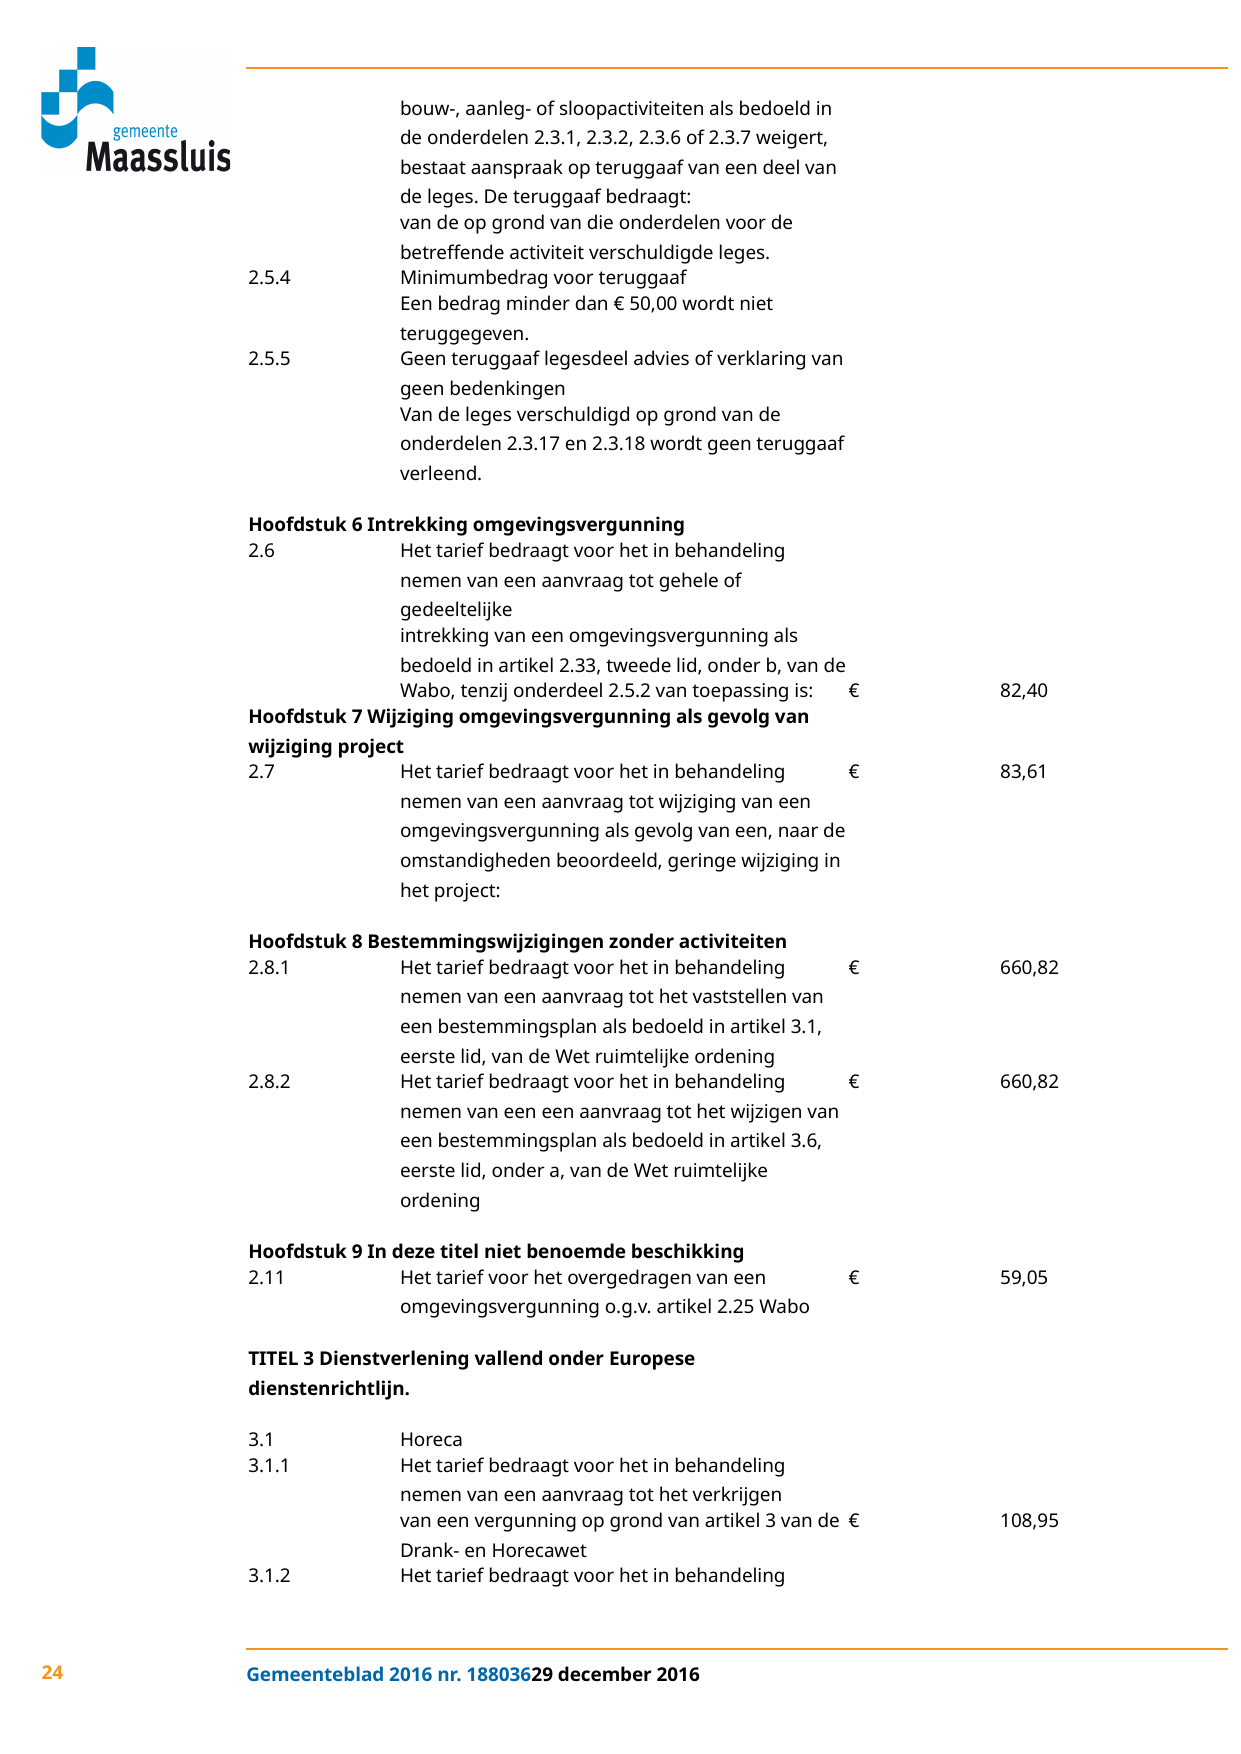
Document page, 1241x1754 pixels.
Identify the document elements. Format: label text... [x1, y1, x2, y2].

table_cell Het tarief bedraagt voor het in behandeling nemen van een aanvraag tot het vaststellen van een bestemmingsplan als bedoeld in artikel 3.1, eerste lid, van de Wet ruimtelijke ordening [400, 954, 848, 1068]
table_cell [248, 401, 400, 486]
table_cell [848, 346, 1000, 401]
table_cell [1000, 622, 1152, 677]
table_cell [1000, 1400, 1152, 1426]
table_cell [848, 265, 1000, 290]
picture [41, 47, 77, 92]
table_cell 2.7 [248, 759, 400, 903]
table_cell Een bedrag minder dan € 50,00 wordt niet teruggegeven. [400, 290, 848, 346]
table_cell [848, 1238, 1000, 1264]
table_cell [1000, 1319, 1152, 1345]
table_cell 660,82 [1000, 954, 1152, 1068]
table_cell [248, 903, 400, 928]
table_cell [848, 95, 1000, 209]
table_cell [1000, 401, 1152, 486]
table_cell Van de leges verschuldigd op grond van de onderdelen 2.3.17 en 2.3.18 wordt geen teruggaaf verleend. [400, 401, 848, 486]
table_cell 2.8.2 [248, 1069, 400, 1213]
table_cell [248, 95, 400, 209]
table_cell [1000, 1345, 1152, 1400]
table_cell [400, 903, 848, 928]
table_cell [848, 1452, 1000, 1507]
table_cell [1000, 537, 1152, 622]
table_cell [1000, 209, 1152, 264]
table_cell 3.1.2 [248, 1563, 400, 1588]
table_cell [848, 703, 1000, 758]
table_cell [848, 290, 1000, 346]
table_cell [1000, 1563, 1152, 1588]
table_cell [248, 622, 400, 677]
table_cell [1000, 486, 1152, 512]
table_cell 108,95 [1000, 1507, 1152, 1562]
table_cell € [848, 954, 1000, 1068]
table_cell [1000, 265, 1152, 290]
table_cell [400, 1213, 848, 1238]
table_cell [1000, 95, 1152, 209]
table_cell 3.1.1 [248, 1452, 400, 1507]
table_cell [1000, 346, 1152, 401]
table_cell [848, 209, 1000, 264]
table_cell [848, 1563, 1000, 1588]
table_cell [248, 1213, 400, 1238]
table_cell Horeca [400, 1426, 848, 1452]
table_cell € [848, 1069, 1000, 1213]
table_cell [248, 209, 400, 264]
table_cell Het tarief bedraagt voor het in behandeling nemen van een aanvraag tot het verkrijgen [400, 1452, 848, 1507]
table_cell [1000, 1213, 1152, 1238]
table_cell [1000, 512, 1152, 537]
table_cell 2.11 [248, 1264, 400, 1319]
table_cell € [848, 1264, 1000, 1319]
table_cell [1000, 1452, 1152, 1507]
table_cell [1000, 703, 1152, 758]
table_cell [248, 290, 400, 346]
table_cell [848, 622, 1000, 677]
table_cell [400, 486, 848, 512]
table_cell [848, 1426, 1000, 1452]
table_cell 2.6 [248, 537, 400, 622]
table_cell [248, 1507, 400, 1562]
table_cell [248, 678, 400, 703]
table_cell [848, 1345, 1000, 1400]
table_cell [848, 1319, 1000, 1345]
table_cell van een vergunning op grond van artikel 3 van de Drank- en Horecawet [400, 1507, 848, 1562]
table_cell Het tarief bedraagt voor het in behandeling nemen van een een aanvraag tot het wijzigen van een bestemmingsplan als bedoeld in artikel 3.6, eerste lid, onder a, van de Wet ruimtelijke ordening [400, 1069, 848, 1213]
table_cell intrekking van een omgevingsvergunning als bedoeld in artikel 2.33, tweede lid, onder b, van de [400, 622, 848, 677]
table_cell [848, 928, 1000, 954]
table_cell [248, 1400, 400, 1426]
table_cell 660,82 [1000, 1069, 1152, 1213]
table_cell [1000, 903, 1152, 928]
table_cell [400, 1400, 848, 1426]
table_cell Hoofdstuk 9 In deze titel niet benoemde beschikking [248, 1238, 848, 1264]
table_cell [848, 537, 1000, 622]
table_cell 59,05 [1000, 1264, 1152, 1319]
table_cell 2.5.4 [248, 265, 400, 290]
picture [41, 47, 231, 172]
table_cell € [848, 1507, 1000, 1562]
table_cell van de op grond van die onderdelen voor de betreffende activiteit verschuldigde leges. [400, 209, 848, 264]
table_cell Wabo, tenzij onderdeel 2.5.2 van toepassing is: [400, 678, 848, 703]
table_cell 2.8.1 [248, 954, 400, 1068]
table_cell [248, 486, 400, 512]
table_cell Hoofdstuk 6 Intrekking omgevingsvergunning [248, 512, 848, 537]
table_cell 83,61 [1000, 759, 1152, 903]
table_cell [848, 903, 1000, 928]
table_cell Minimumbedrag voor teruggaaf [400, 265, 848, 290]
table_cell [1000, 1238, 1152, 1264]
table_cell Hoofdstuk 7 Wijziging omgevingsvergunning als gevolg van wijziging project [248, 703, 848, 758]
table_cell [1000, 290, 1152, 346]
table_cell Het tarief bedraagt voor het in behandeling [400, 1563, 848, 1588]
table_cell [400, 1319, 848, 1345]
table_cell TITEL 3 Dienstverlening vallend onder Europese dienstenrichtlijn. [248, 1345, 848, 1400]
table_cell [848, 1213, 1000, 1238]
table_cell 2.5.5 [248, 346, 400, 401]
table_cell € [848, 678, 1000, 703]
table_cell Geen teruggaaf legesdeel advies of verklaring van geen bedenkingen [400, 346, 848, 401]
table_cell 82,40 [1000, 678, 1152, 703]
table_cell bouw-, aanleg- of sloopactiviteiten als bedoeld in de onderdelen 2.3.1, 2.3.2, 2.3.6 of 2.3.7 weigert, bestaat aanspraak op teruggaaf van een deel van de leges. De teruggaaf bedraagt: [400, 95, 848, 209]
table_cell [848, 512, 1000, 537]
table_cell 3.1 [248, 1426, 400, 1452]
table_cell Het tarief bedraagt voor het in behandeling nemen van een aanvraag tot gehele of gedeeltelijke [400, 537, 848, 622]
table_cell [848, 1400, 1000, 1426]
table_cell [848, 401, 1000, 486]
table_cell Het tarief voor het overgedragen van een omgevingsvergunning o.g.v. artikel 2.25 Wabo [400, 1264, 848, 1319]
table_cell Het tarief bedraagt voor het in behandeling nemen van een aanvraag tot wijziging van een omgevingsvergunning als gevolg van een, naar de omstandigheden beoordeeld, geringe wijziging in het project: [400, 759, 848, 903]
table_cell [1000, 928, 1152, 954]
table_cell Hoofdstuk 8 Bestemmingswijzigingen zonder activiteiten [248, 928, 848, 954]
table_cell € [848, 759, 1000, 903]
table_cell [1000, 1426, 1152, 1452]
table_cell [248, 1319, 400, 1345]
table_cell [848, 486, 1000, 512]
